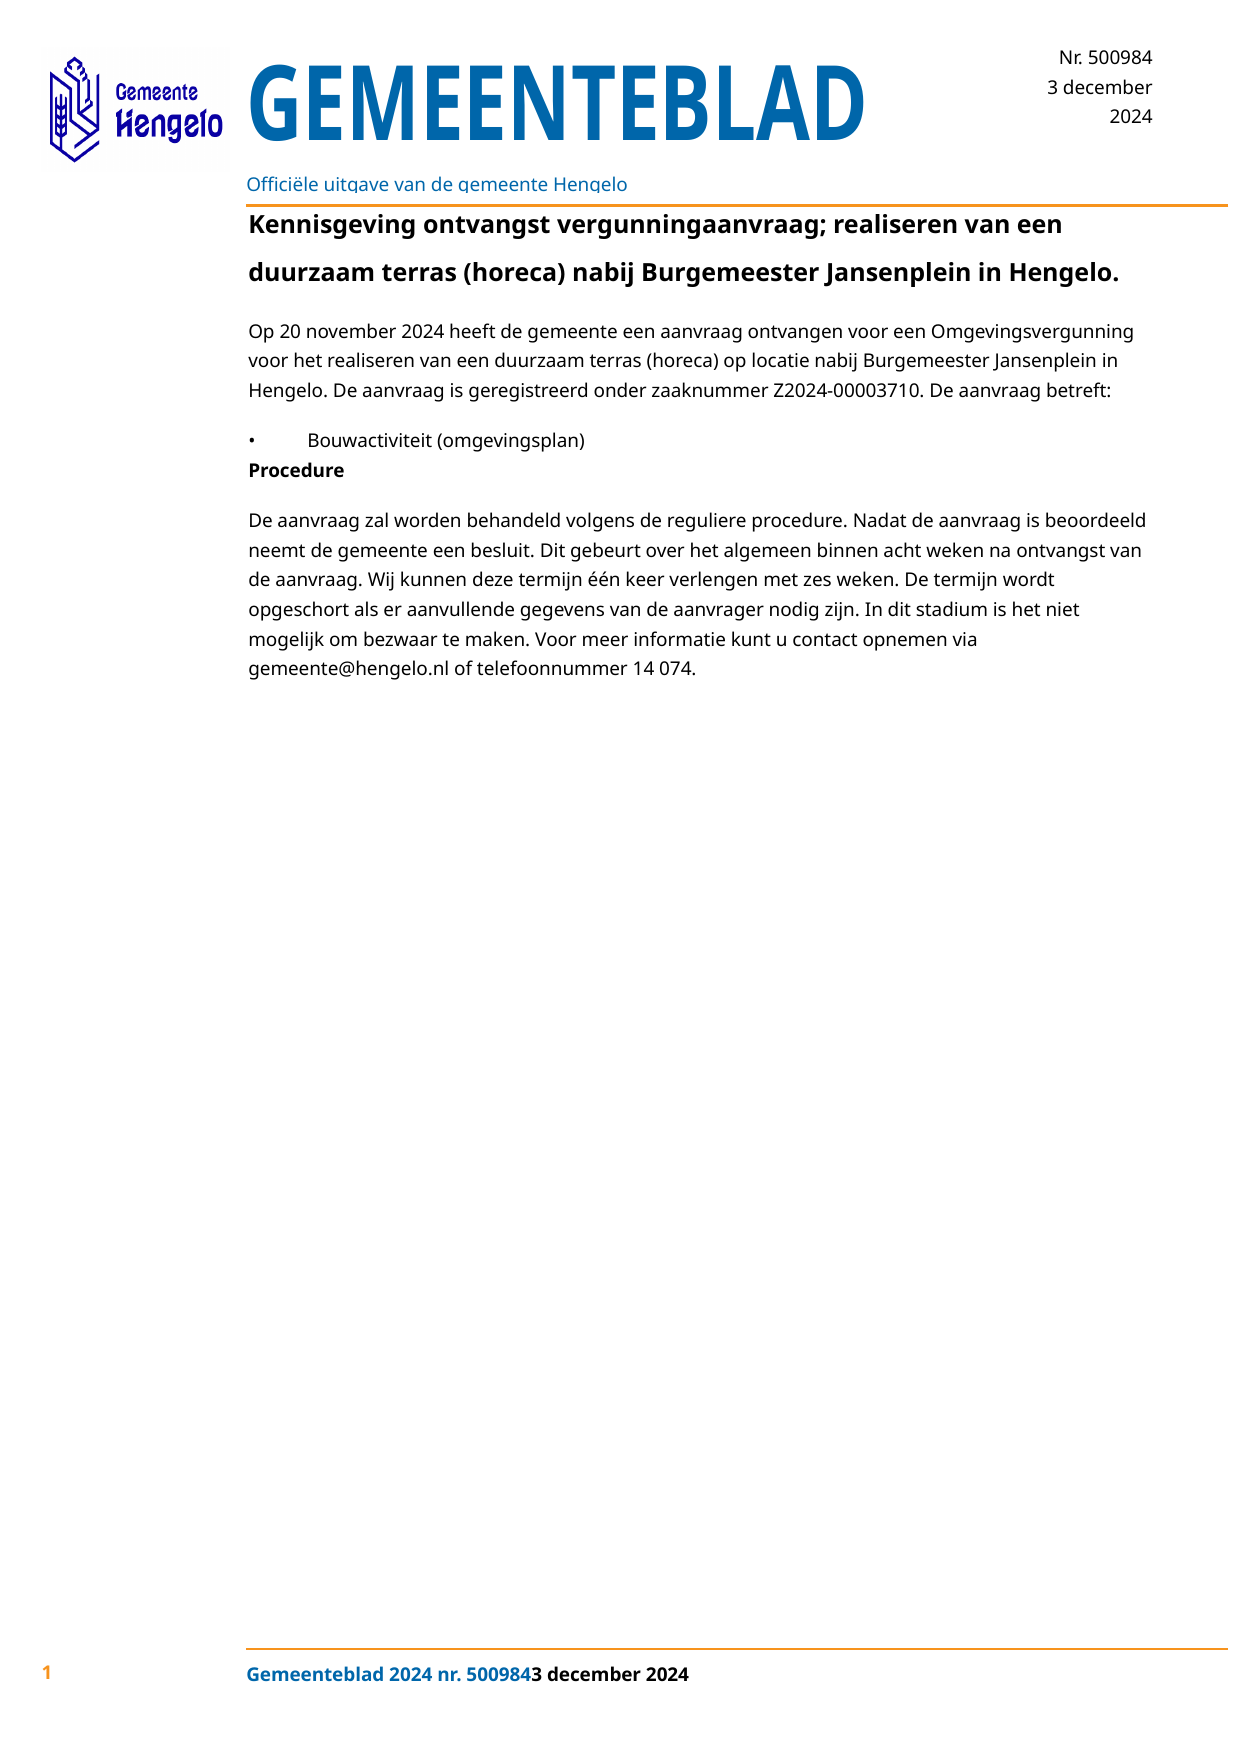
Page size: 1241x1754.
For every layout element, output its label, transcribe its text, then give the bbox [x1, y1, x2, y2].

picture [41, 47, 231, 172]
text Op 20 november 2024 heeft de gemeente een aanvraag ontvangen voor een Omgevingsvergunning voor het realiseren van een duurzaam terras (horeca) op locatie nabij Burgemeester Jansenplein in Hengelo. De aanvraag is geregistreerd onder zaaknummer Z2024-00003710. De aanvraag betreft: [248, 318, 1152, 403]
text Procedure [248, 457, 1152, 483]
list Bouwactiviteit (omgevingsplan) [248, 427, 1152, 453]
text De aanvraag zal worden behandeld volgens de reguliere procedure. Nadat de aanvraag is beoordeeld neemt de gemeente een besluit. Dit gebeurt over het algemeen binnen acht weken na ontvangst van de aanvraag. Wij kunnen deze termijn één keer verlengen met zes weken. De termijn wordt opgeschort als er aanvullende gegevens van de aanvrager nodig zijn. In dit stadium is het niet mogelijk om bezwaar te maken. Voor meer informatie kunt u contact opnemen via gemeente@hengelo.nl of telefoonnummer 14 074. [248, 507, 1152, 681]
text Kennisgeving ontvangst vergunningaanvraag; realiseren van een duurzaam terras (horeca) nabij Burgemeester Jansenplein in Hengelo. [248, 207, 1152, 288]
